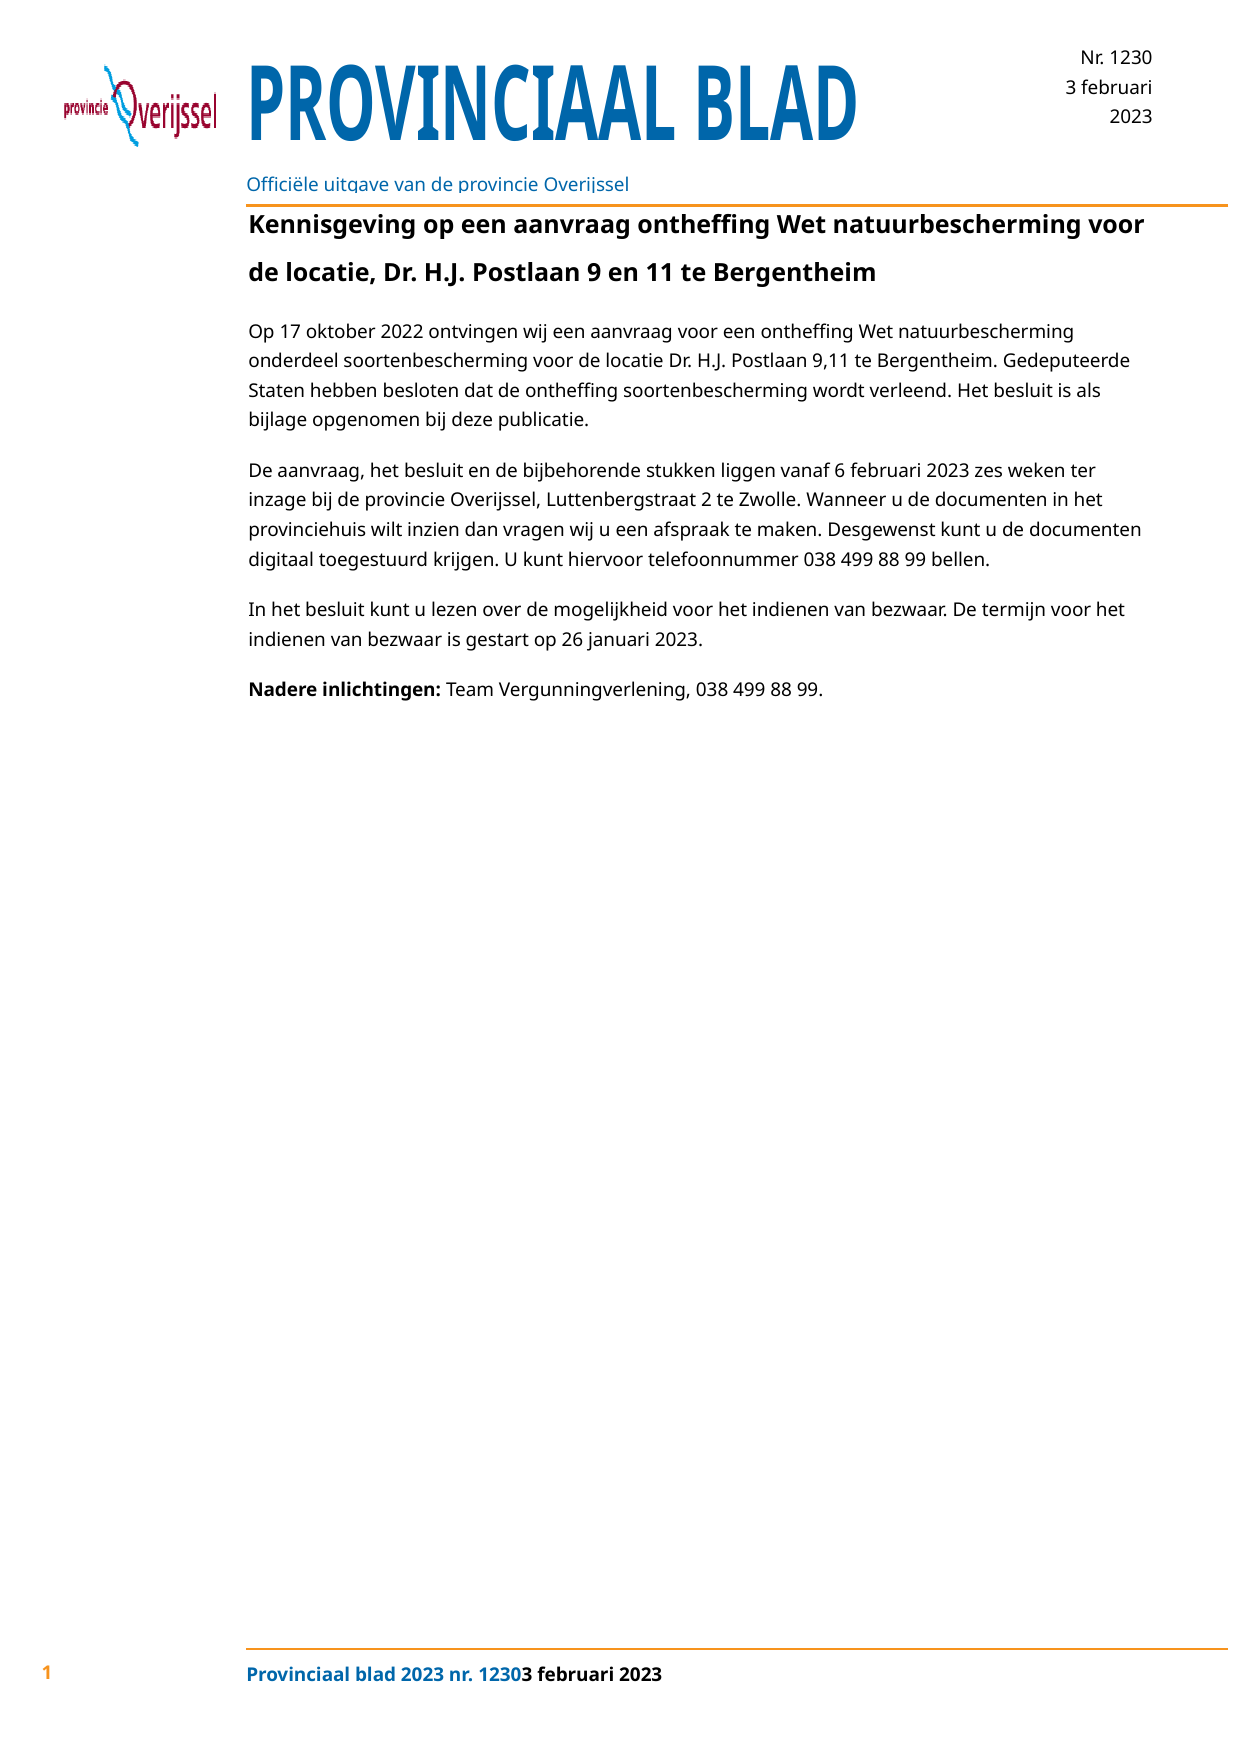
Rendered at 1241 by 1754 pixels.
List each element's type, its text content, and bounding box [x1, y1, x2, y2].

text Op 17 oktober 2022 ontvingen wij een aanvraag voor een ontheffing Wet natuurbescherming onderdeel soortenbescherming voor de locatie Dr. H.J. Postlaan 9,11 te Bergentheim. Gedeputeerde Staten hebben besloten dat de ontheffing soortenbescherming wordt verleend. Het besluit is als bijlage opgenomen bij deze publicatie. [248, 318, 1152, 432]
picture [41, 47, 231, 172]
text De aanvraag, het besluit en de bijbehorende stukken liggen vanaf 6 februari 2023 zes weken ter inzage bij de provincie Overijssel, Luttenbergstraat 2 te Zwolle. Wanneer u de documenten in het provinciehuis wilt inzien dan vragen wij u een afspraak te maken. Desgewenst kunt u de documenten digitaal toegestuurd krijgen. U kunt hiervoor telefoonnummer 038 499 88 99 bellen. [248, 457, 1152, 572]
text Kennisgeving op een aanvraag ontheffing Wet natuurbescherming voor de locatie, Dr. H.J. Postlaan 9 en 11 te Bergentheim [248, 207, 1152, 288]
text Nadere inlichtingen: Team Vergunningverlening, 038 499 88 99. [248, 676, 1152, 702]
text In het besluit kunt u lezen over de mogelijkheid voor het indienen van bezwaar. De termijn voor het indienen van bezwaar is gestart op 26 januari 2023. [248, 596, 1152, 652]
